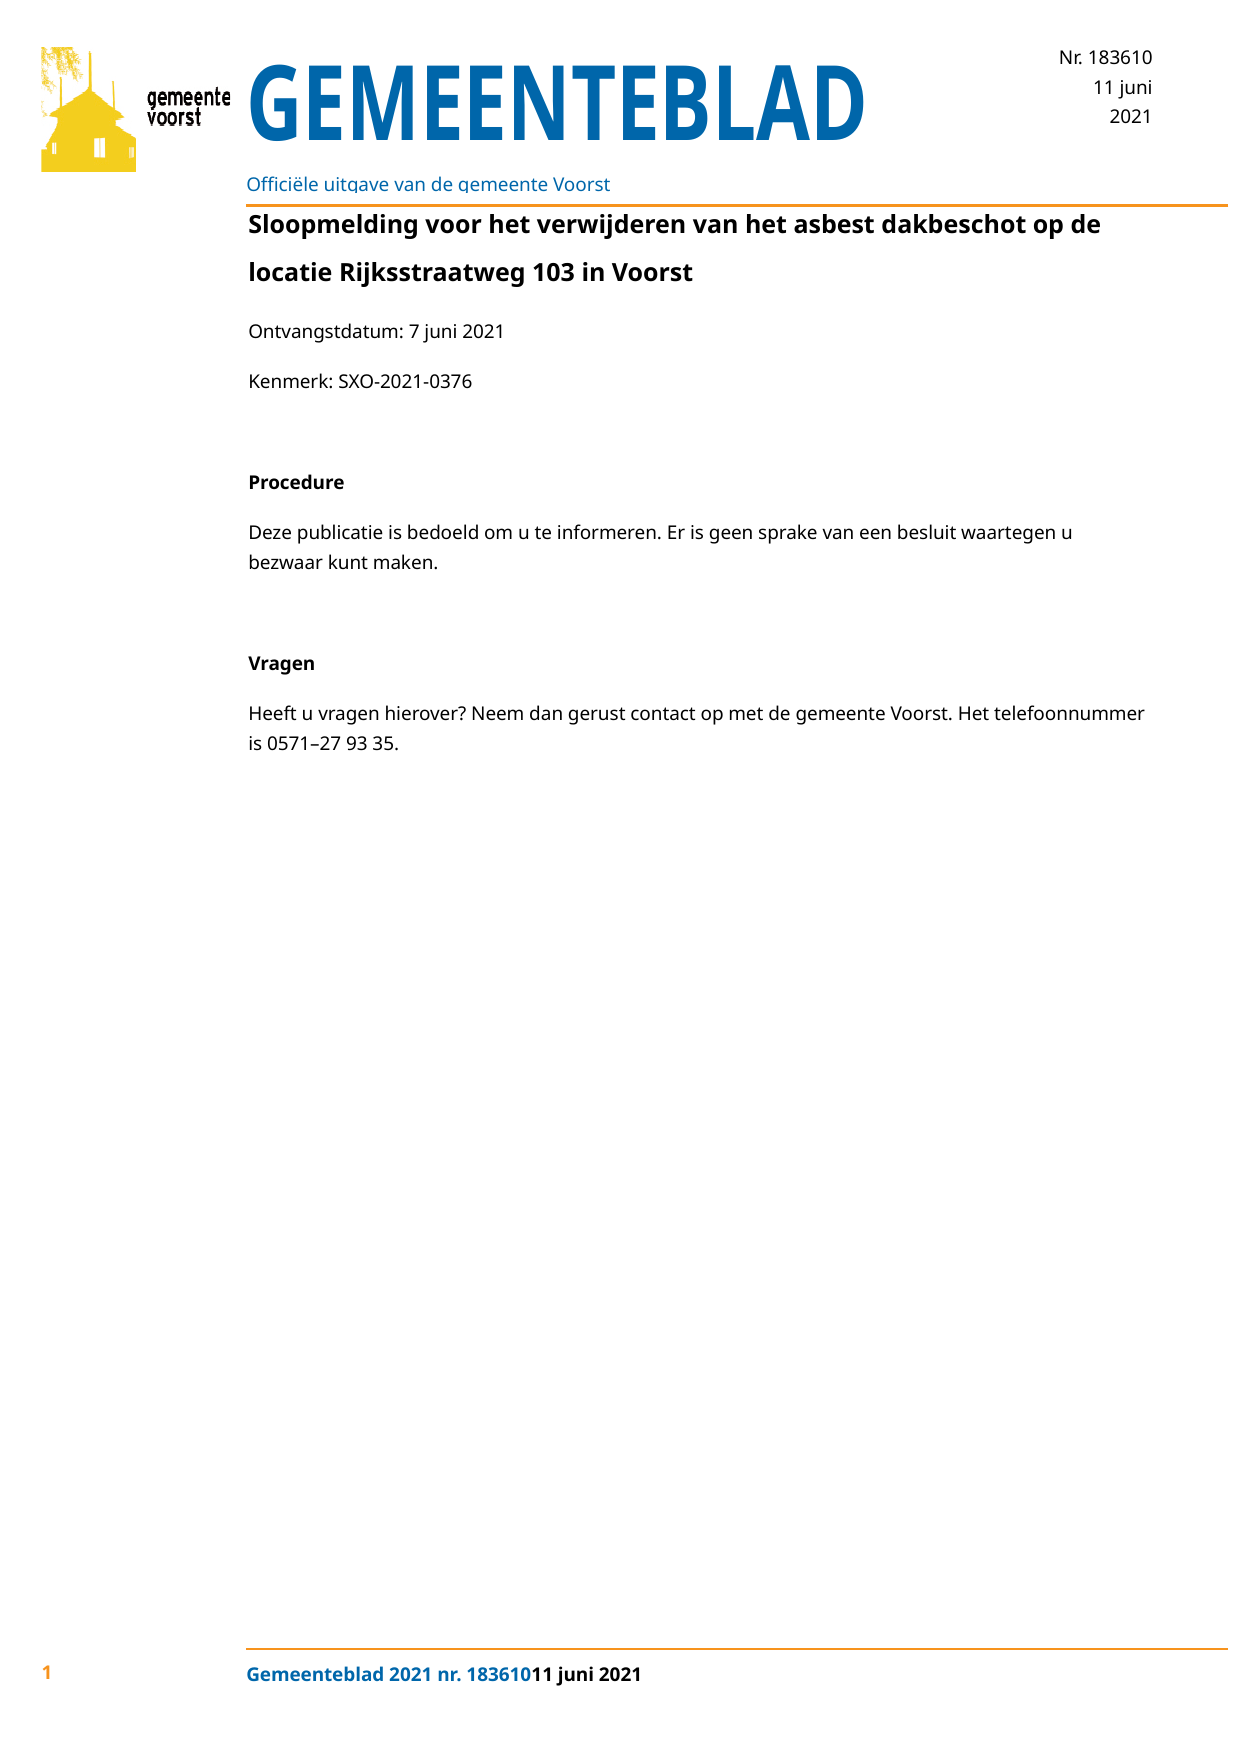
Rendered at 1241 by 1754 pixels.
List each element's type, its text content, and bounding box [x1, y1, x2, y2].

text Kenmerk: SXO-2021-0376 [248, 368, 1152, 394]
text Vragen [248, 650, 1152, 676]
text Procedure [248, 469, 1152, 495]
text Ontvangstdatum: 7 juni 2021 [248, 318, 1152, 344]
picture [41, 47, 231, 172]
text Deze publicatie is bedoeld om u te informeren. Er is geen sprake van een besluit waartegen u bezwaar kunt maken. [248, 519, 1152, 575]
text Sloopmelding voor het verwijderen van het asbest dakbeschot op de locatie Rijksstraatweg 103 in Voorst [248, 207, 1152, 288]
text Heeft u vragen hierover? Neem dan gerust contact op met de gemeente Voorst. Het telefoonnummer is 0571–27 93 35. [248, 700, 1152, 756]
